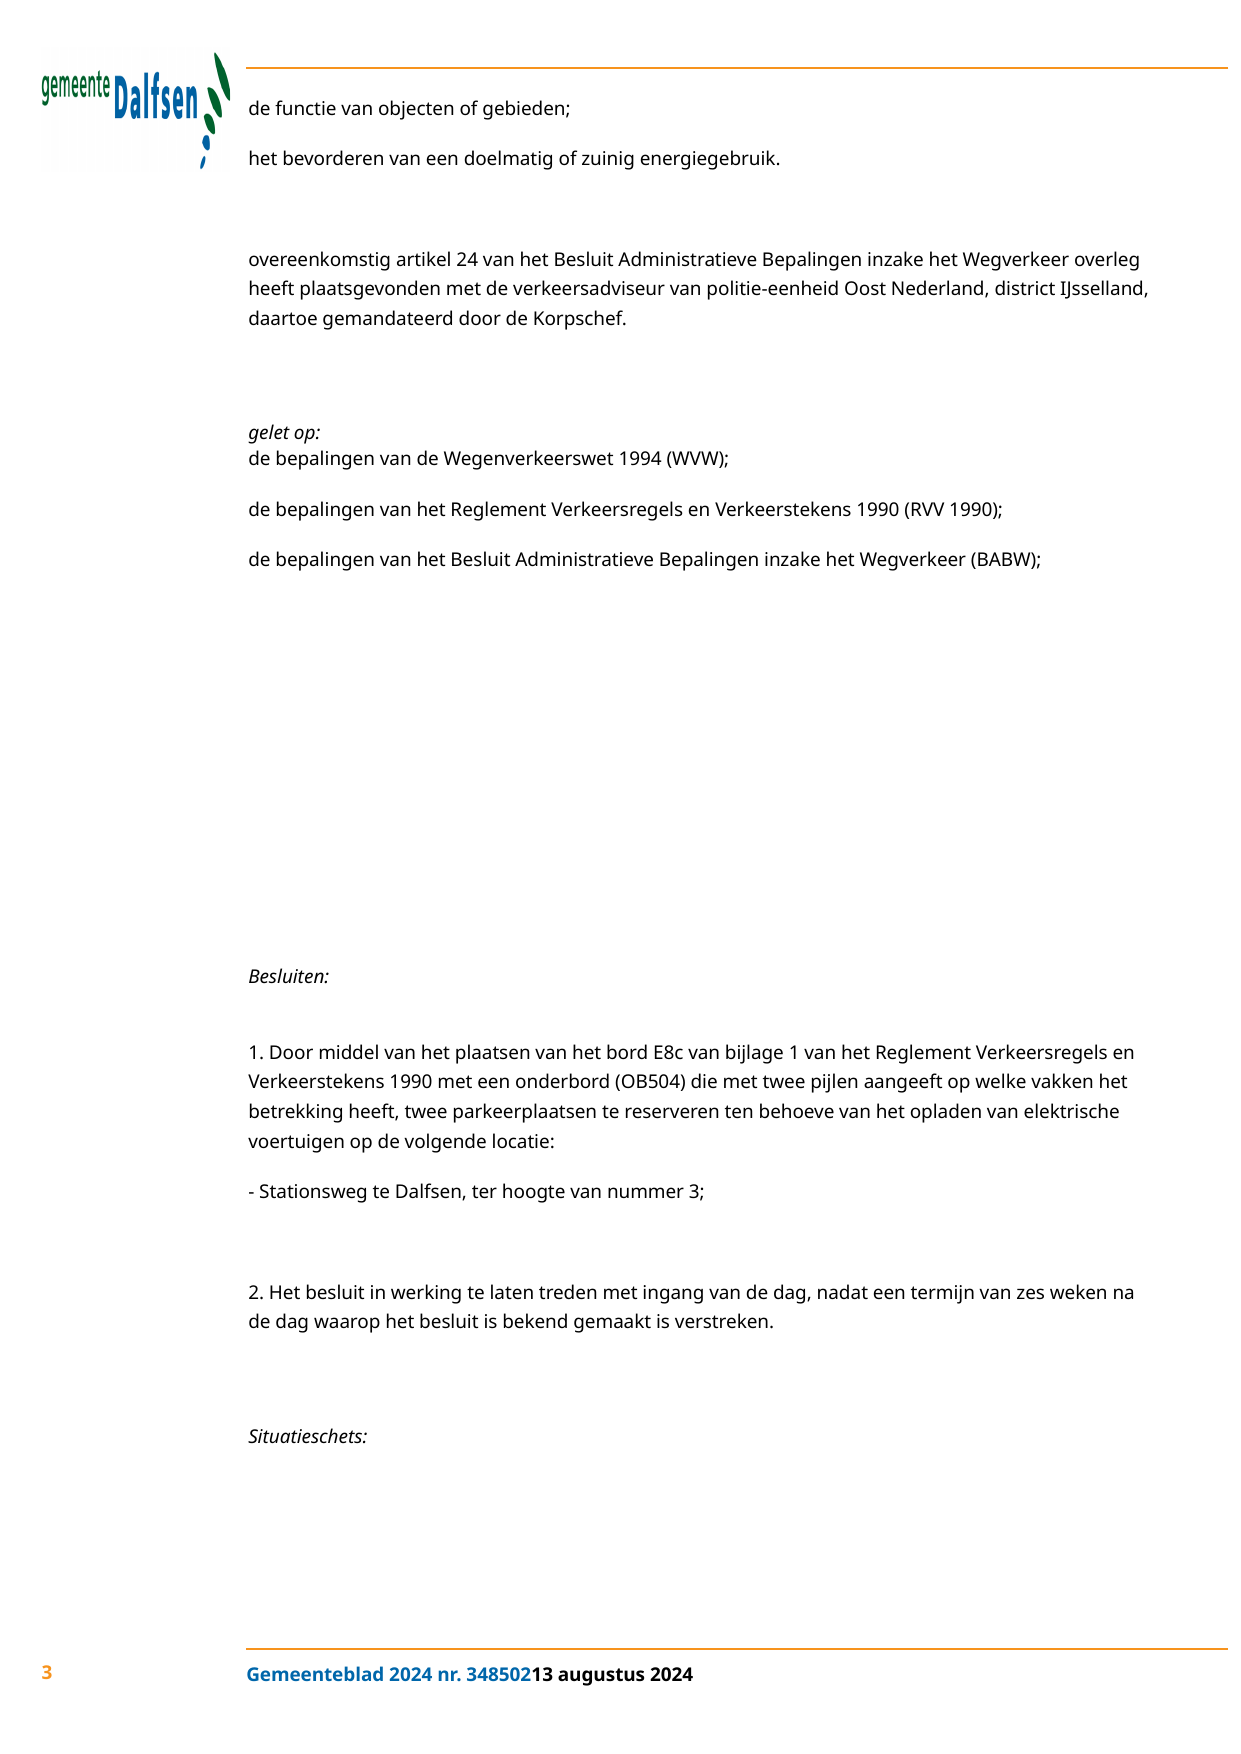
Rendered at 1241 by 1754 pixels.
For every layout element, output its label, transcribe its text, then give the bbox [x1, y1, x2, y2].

text Besluiten: [248, 963, 1152, 989]
text gelet op: [248, 419, 1152, 445]
text de bepalingen van het Besluit Administratieve Bepalingen inzake het Wegverkeer (BABW); [248, 546, 1152, 572]
text - Stationsweg te Dalfsen, ter hoogte van nummer 3; [248, 1178, 1152, 1204]
text de bepalingen van de Wegenverkeerswet 1994 (WVW); [248, 445, 1152, 471]
text Situatieschets: [248, 1423, 1152, 1449]
text de bepalingen van het Reglement Verkeersregels en Verkeerstekens 1990 (RVV 1990); [248, 496, 1152, 521]
text de functie van objecten of gebieden; [248, 95, 1152, 121]
text 1. Door middel van het plaatsen van het bord E8c van bijlage 1 van het Reglement Verkeersregels en Verkeerstekens 1990 met een onderbord (OB504) die met twee pijlen aangeeft op welke vakken het betrekking heeft, twee parkeerplaatsen te reserveren ten behoeve van het opladen van elektrische voertuigen op de volgende locatie: [248, 1039, 1152, 1154]
text het bevorderen van een doelmatig of zuinig energiegebruik. [248, 145, 1152, 171]
text overeenkomstig artikel 24 van het Besluit Administratieve Bepalingen inzake het Wegverkeer overleg heeft plaatsgevonden met de verkeersadviseur van politie-eenheid Oost Nederland, district IJsselland, daartoe gemandateerd door de Korpschef. [248, 246, 1152, 331]
picture [41, 47, 231, 172]
text 2. Het besluit in werking te laten treden met ingang van de dag, nadat een termijn van zes weken na de dag waarop het besluit is bekend gemaakt is verstreken. [248, 1279, 1152, 1334]
